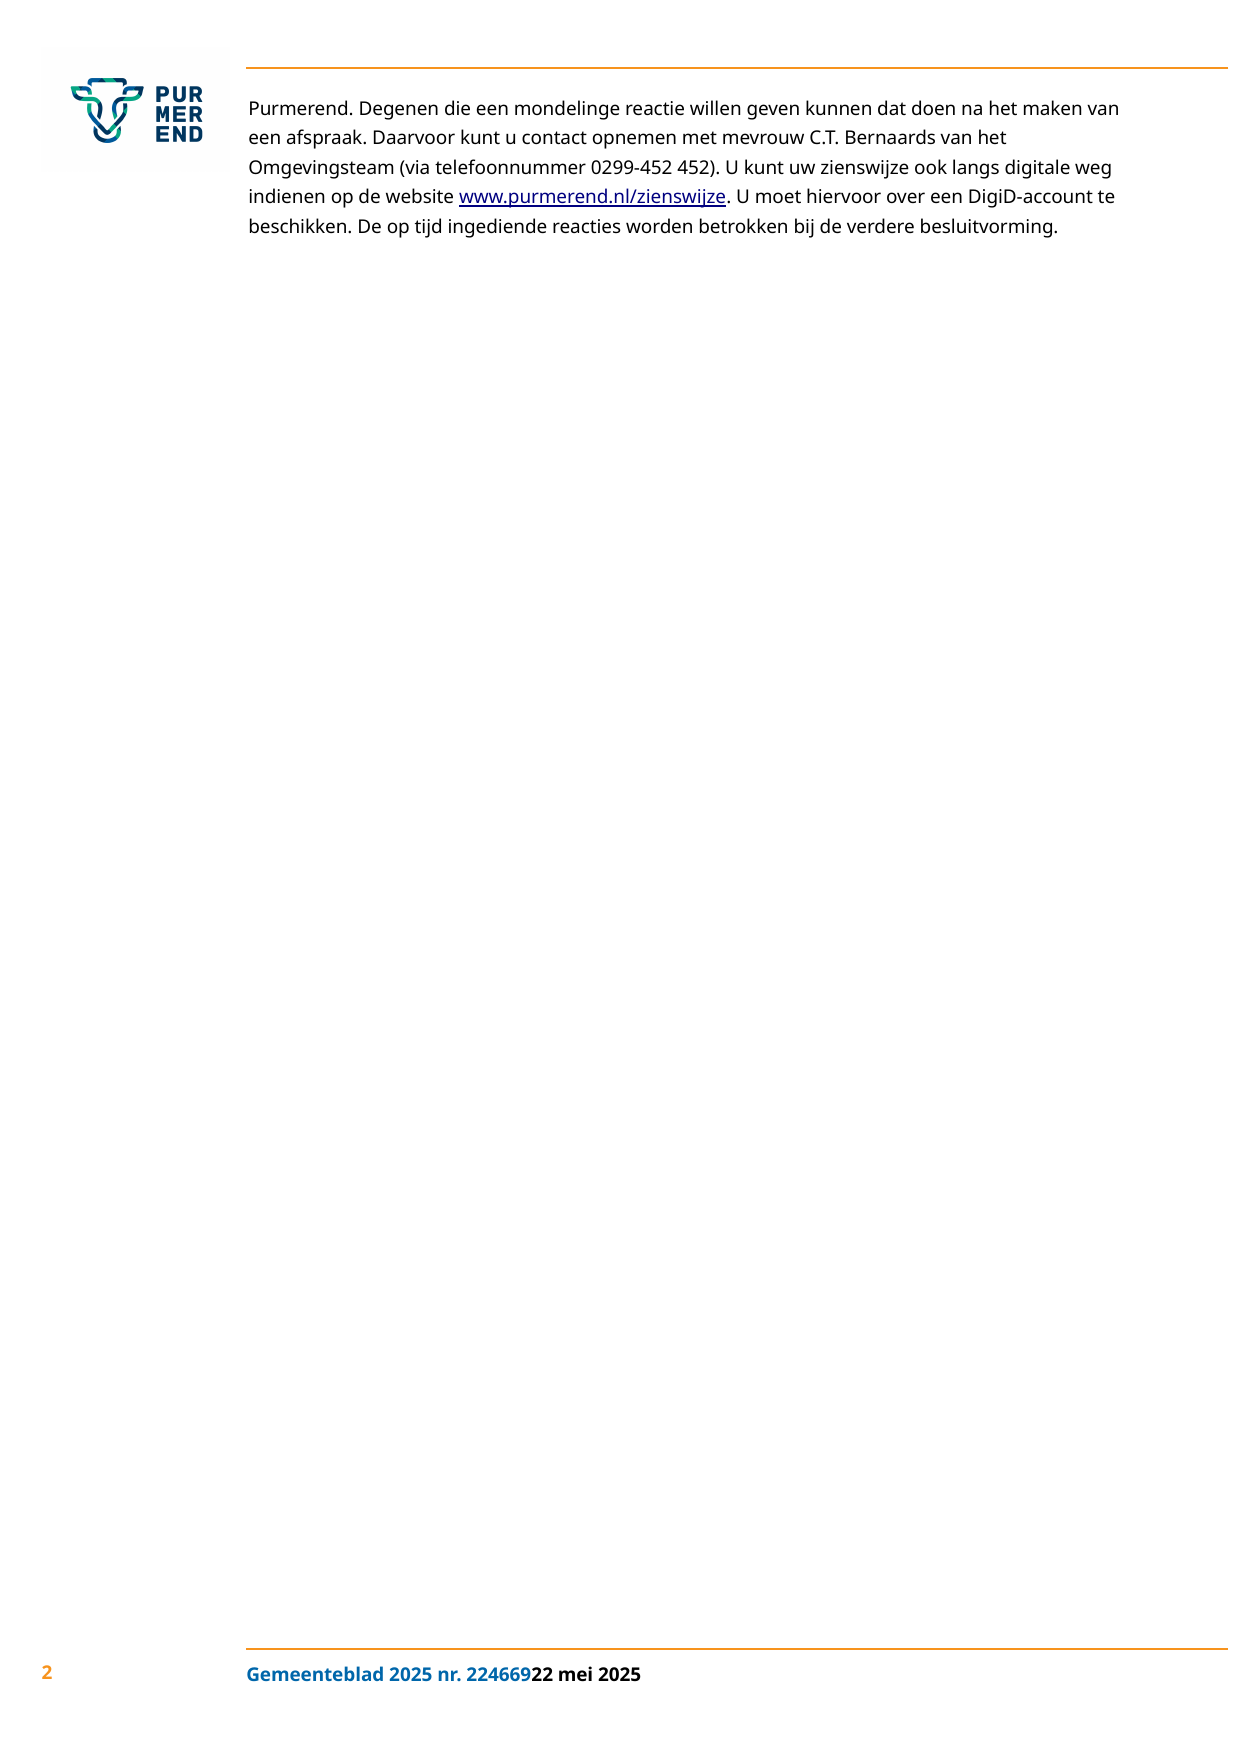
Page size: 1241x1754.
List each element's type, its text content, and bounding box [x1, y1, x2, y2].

text Purmerend. Degenen die een mondelinge reactie willen geven kunnen dat doen na het maken van een afspraak. Daarvoor kunt u contact opnemen met mevrouw C.T. Bernaards van het Omgevingsteam (via telefoonnummer 0299-452 452). U kunt uw zienswijze ook langs digitale weg indienen op de website www.purmerend.nl/zienswijze. U moet hiervoor over een DigiD-account te beschikken. De op tijd ingediende reacties worden betrokken bij de verdere besluitvorming. [248, 95, 1152, 239]
picture [41, 47, 231, 172]
